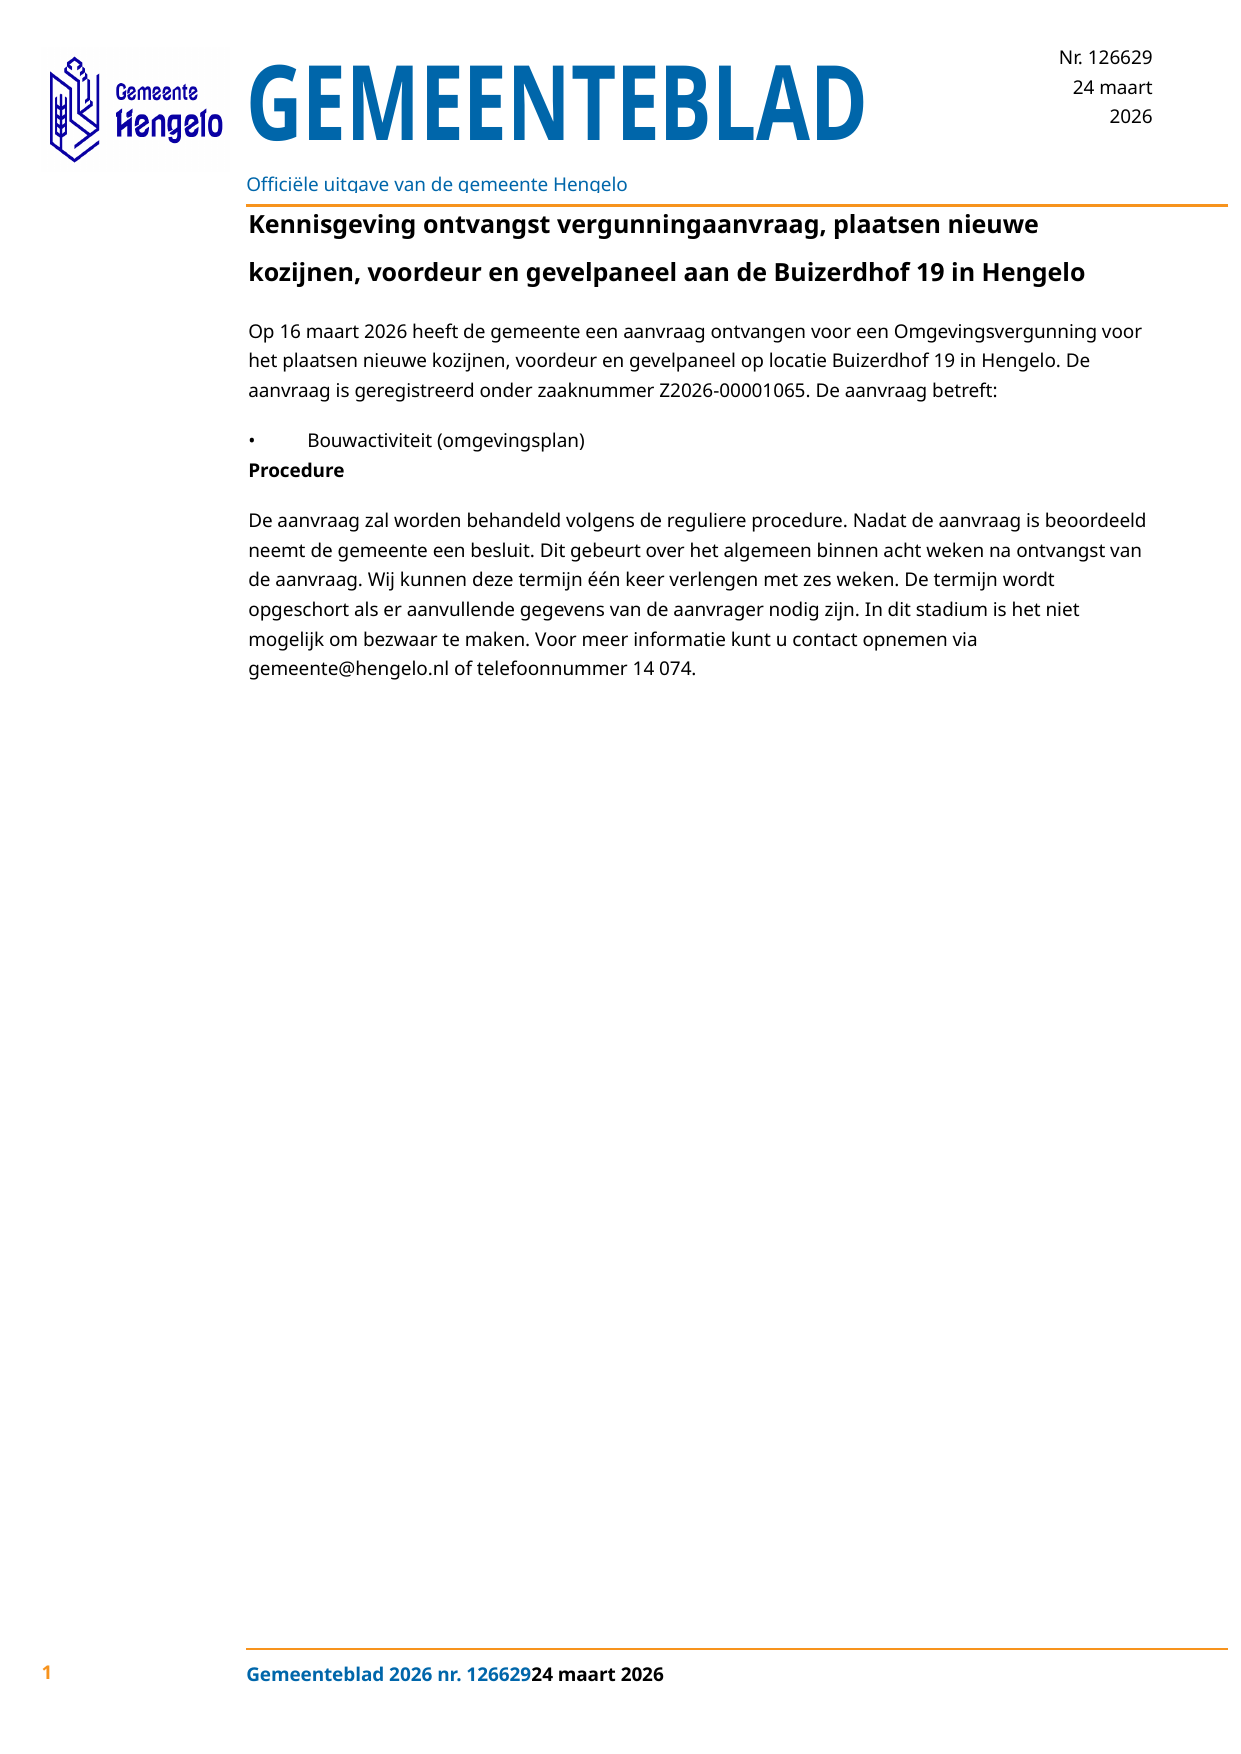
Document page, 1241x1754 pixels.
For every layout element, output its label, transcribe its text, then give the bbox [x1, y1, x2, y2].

picture [41, 47, 231, 172]
text Kennisgeving ontvangst vergunningaanvraag, plaatsen nieuwe kozijnen, voordeur en gevelpaneel aan de Buizerdhof 19 in Hengelo [248, 207, 1152, 288]
list Bouwactiviteit (omgevingsplan) [248, 427, 1152, 453]
text De aanvraag zal worden behandeld volgens de reguliere procedure. Nadat de aanvraag is beoordeeld neemt de gemeente een besluit. Dit gebeurt over het algemeen binnen acht weken na ontvangst van de aanvraag. Wij kunnen deze termijn één keer verlengen met zes weken. De termijn wordt opgeschort als er aanvullende gegevens van de aanvrager nodig zijn. In dit stadium is het niet mogelijk om bezwaar te maken. Voor meer informatie kunt u contact opnemen via gemeente@hengelo.nl of telefoonnummer 14 074. [248, 507, 1152, 681]
text Op 16 maart 2026 heeft de gemeente een aanvraag ontvangen voor een Omgevingsvergunning voor het plaatsen nieuwe kozijnen, voordeur en gevelpaneel op locatie Buizerdhof 19 in Hengelo. De aanvraag is geregistreerd onder zaaknummer Z2026-00001065. De aanvraag betreft: [248, 318, 1152, 403]
text Procedure [248, 457, 1152, 483]
